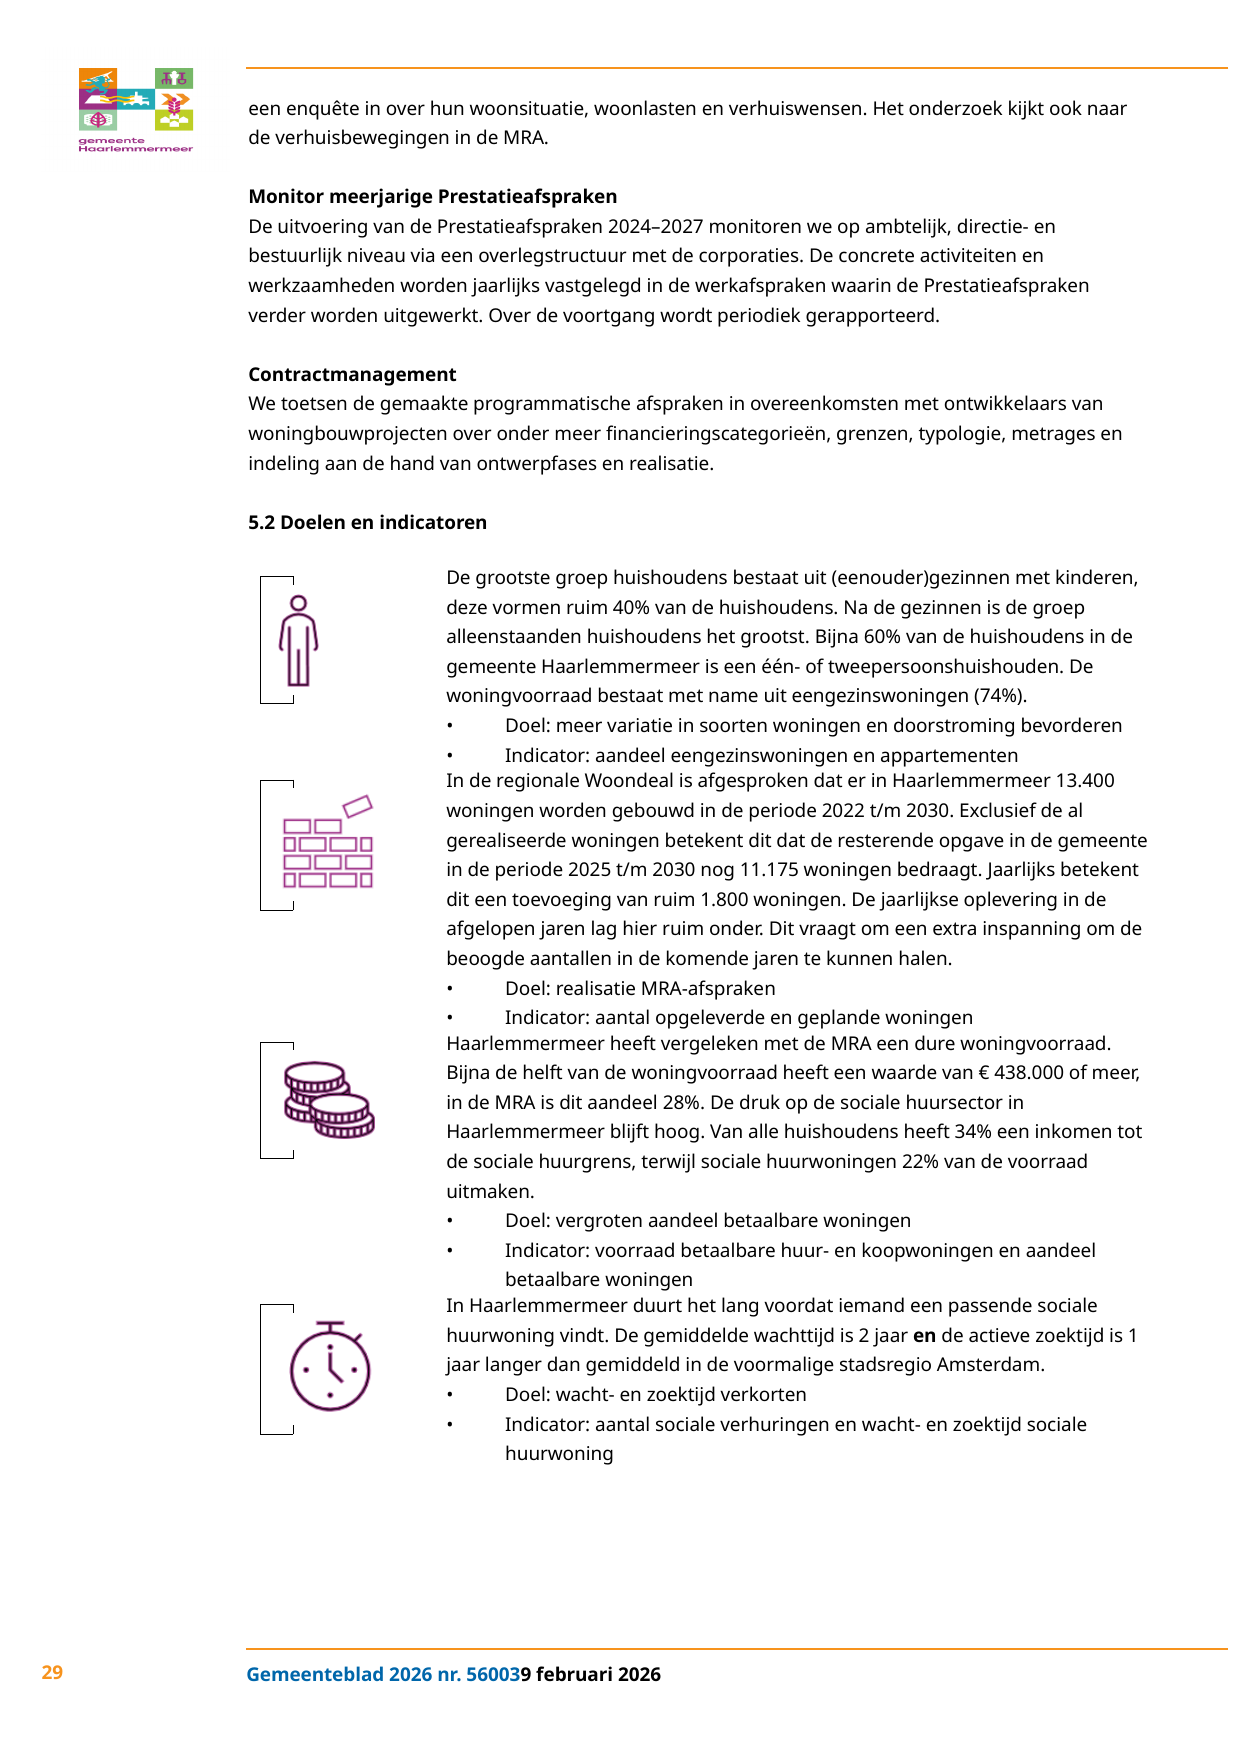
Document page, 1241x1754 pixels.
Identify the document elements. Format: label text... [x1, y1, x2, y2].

picture [41, 47, 231, 172]
table_cell [261, 1150, 293, 1158]
table_cell Haarlemmermeer heeft vergeleken met de MRA een dure woningvoorraad. Bijna de helft van de woningvoorraad heeft een waarde van € 438.000 of meer, in de MRA is dit aandeel 28%. De druk op de sociale huursector in Haarlemmermeer blijft hoog. Van alle huishoudens heeft 34% een inkomen tot de sociale huurgrens, terwijl sociale huurwoningen 22% van de voorraad uitmaken. Doel: vergroten aandeel betaalbare woningen Indicator: voorraad betaalbare huur- en koopwoningen en aandeel betaalbare woningen [446, 1030, 1152, 1292]
table_cell In Haarlemmermeer duurt het lang voordat iemand een passende sociale huurwoning vindt. De gemiddelde wachttijd is 2 jaar en de actieve zoektijd is 1 jaar langer dan gemiddeld in de voormalige stadsregio Amsterdam. Doel: wacht- en zoektijd verkorten Indicator: aantal sociale verhuringen en wacht- en zoektijd sociale huurwoning [446, 1293, 1152, 1466]
table_cell [261, 781, 293, 788]
table_header [261, 695, 293, 703]
text 5.2 Doelen en indicatoren [248, 509, 1152, 535]
table_cell [261, 789, 293, 910]
text een enquête in over hun woonsituatie, woonlasten en verhuiswensen. Het onderzoek kijkt ook naar de verhuisbewegingen in de MRA. [248, 95, 1152, 150]
text De uitvoering van de Prestatieafspraken 2024–2027 monitoren we op ambtelijk, directie- en bestuurlijk niveau via een overlegstructuur met de corporaties. De concrete activiteiten en werkzaamheden worden jaarlijks vastgelegd in de werkafspraken waarin de Prestatieafspraken verder worden uitgewerkt. Over de voortgang wordt periodiek gerapporteerd. [248, 213, 1152, 328]
table_cell [248, 1293, 446, 1466]
table_cell [248, 1150, 446, 1292]
text Contractmanagement [248, 361, 1152, 387]
table_cell [248, 789, 446, 1030]
table_cell [248, 768, 446, 788]
picture [268, 788, 387, 901]
table_header [248, 695, 446, 768]
picture [268, 1313, 387, 1425]
table_header [248, 564, 446, 694]
picture [268, 585, 328, 695]
table_header [261, 577, 293, 694]
table_cell In de regionale Woondeal is afgesproken dat er in Haarlemmermeer 13.400 woningen worden gebouwd in de periode 2022 t/m 2030. Exclusief de al gerealiseerde woningen betekent dit dat de resterende opgave in de gemeente in de periode 2025 t/m 2030 nog 11.175 woningen bedraagt. Jaarlijks betekent dit een toevoeging van ruim 1.800 woningen. De jaarlijkse oplevering in de afgelopen jaren lag hier ruim onder. Dit vraagt om een extra inspanning om de beoogde aantallen in de komende jaren te kunnen halen. Doel: realisatie MRA-afspraken Indicator: aantal opgeleverde en geplande woningen [446, 768, 1152, 1030]
picture [268, 1050, 387, 1150]
table_cell [261, 1043, 293, 1149]
table_cell [248, 1030, 446, 1149]
text We toetsen de gemaakte programmatische afspraken in overeenkomsten met ontwikkelaars van woningbouwprojecten over onder meer financieringscategorieën, grenzen, typologie, metrages en indeling aan de hand van ontwerpfases en realisatie. [248, 391, 1152, 476]
table_header De grootste groep huishoudens bestaat uit (eenouder)gezinnen met kinderen, deze vormen ruim 40% van de huishoudens. Na de gezinnen is de groep alleenstaanden huishoudens het grootst. Bijna 60% van de huishoudens in de gemeente Haarlemmermeer is een één- of tweepersoonshuishouden. De woningvoorraad bestaat met name uit eengezinswoningen (74%). Doel: meer variatie in soorten woningen en doorstroming bevorderen Indicator: aandeel eengezinswoningen en appartementen [446, 564, 1152, 768]
text Monitor meerjarige Prestatieafspraken [248, 183, 1152, 209]
